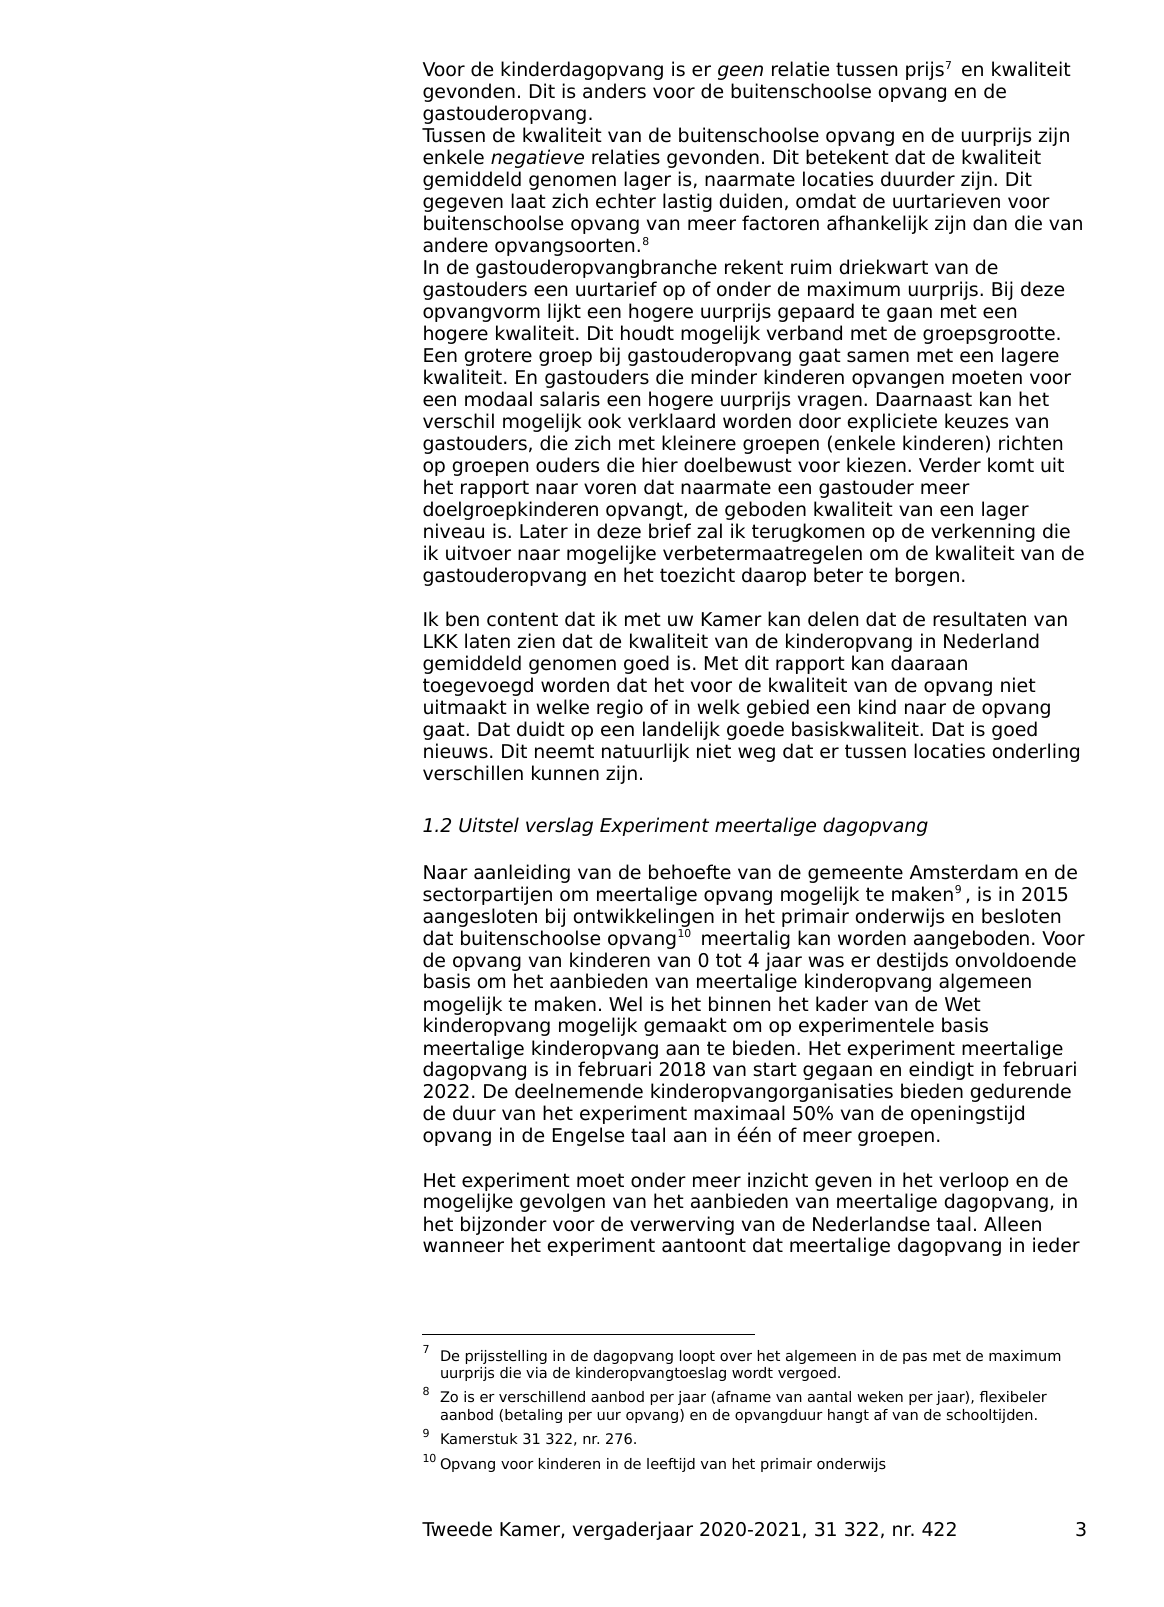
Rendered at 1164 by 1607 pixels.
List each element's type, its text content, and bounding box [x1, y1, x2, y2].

text Kamerstuk 31 322, nr. 276. [422, 1427, 1087, 1449]
text Opvang voor kinderen in de leeftijd van het primair onderwijs [422, 1452, 1087, 1474]
text De prijsstelling in de dagopvang loopt over het algemeen in de pas met de maximum uurprijs die via de kinderopvangtoeslag wordt vergoed. [422, 1343, 1087, 1382]
text Tussen de kwaliteit van de buitenschoolse opvang en de uurprijs zijn enkele negatieve relaties gevonden. Dit betekent dat de kwaliteit gemiddeld genomen lager is, naarmate locaties duurder zijn. Dit gegeven laat zich echter lastig duiden, omdat de uurtarieven voor buitenschoolse opvang van meer factoren afhankelijk zijn dan die van andere opvangsoorten. [422, 125, 1087, 257]
text Ik ben content dat ik met uw Kamer kan delen dat de resultaten van LKK laten zien dat de kwaliteit van de kinderopvang in Nederland gemiddeld genomen goed is. Met dit rapport kan daaraan toegevoegd worden dat het voor de kwaliteit van de opvang niet uitmaakt in welke regio of in welk gebied een kind naar de opvang gaat. Dat duidt op een landelijk goede basiskwaliteit. Dat is goed nieuws. Dit neemt natuurlijk niet weg dat er tussen locaties onderling verschillen kunnen zijn. [422, 609, 1087, 784]
text Zo is er verschillend aanbod per jaar (afname van aantal weken per jaar), flexibeler aanbod (betaling per uur opvang) en de opvangduur hangt af van de schooltijden. [422, 1385, 1087, 1424]
text Het experiment moet onder meer inzicht geven in het verloop en de mogelijke gevolgen van het aanbieden van meertalige dagopvang, in het bijzonder voor de verwerving van de Nederlandse taal. Alleen wanneer het experiment aantoont dat meertalige dagopvang in ieder [422, 1169, 1087, 1257]
subtitle 1.2 Uitstel verslag Experiment meertalige dagopvang [422, 814, 1087, 837]
text In de gastouderopvangbranche rekent ruim driekwart van de gastouders een uurtarief op of onder de maximum uurprijs. Bij deze opvangvorm lijkt een hogere uurprijs gepaard te gaan met een hogere kwaliteit. Dit houdt mogelijk verband met de groepsgrootte. Een grotere groep bij gastouderopvang gaat samen met een lagere kwaliteit. En gastouders die minder kinderen opvangen moeten voor een modaal salaris een hogere uurprijs vragen. Daarnaast kan het verschil mogelijk ook verklaard worden door expliciete keuzes van gastouders, die zich met kleinere groepen (enkele kinderen) richten op groepen ouders die hier doelbewust voor kiezen. Verder komt uit het rapport naar voren dat naarmate een gastouder meer doelgroepkinderen opvangt, de geboden kwaliteit van een lager niveau is. Later in deze brief zal ik terugkomen op de verkenning die ik uitvoer naar mogelijke verbetermaatregelen om de kwaliteit van de gastouderopvang en het toezicht daarop beter te borgen. [422, 257, 1087, 587]
text Naar aanleiding van de behoefte van de gemeente Amsterdam en de sectorpartijen om meertalige opvang mogelijk te maken, is in 2015 aangesloten bij ontwikkelingen in het primair onderwijs en besloten dat buitenschoolse opvang meertalig kan worden aangeboden. Voor de opvang van kinderen van 0 tot 4 jaar was er destijds onvoldoende basis om het aanbieden van meertalige kinderopvang algemeen mogelijk te maken. Wel is het binnen het kader van de Wet kinderopvang mogelijk gemaakt om op experimentele basis meertalige kinderopvang aan te bieden. Het experiment meertalige dagopvang is in februari 2018 van start gegaan en eindigt in februari 2022. De deelnemende kinderopvangorganisaties bieden gedurende de duur van het experiment maximaal 50% van de openingstijd opvang in de Engelse taal aan in één of meer groepen. [422, 862, 1087, 1147]
text Voor de kinderdagopvang is er geen relatie tussen prijs en kwaliteit gevonden. Dit is anders voor de buitenschoolse opvang en de gastouderopvang. [422, 59, 1087, 125]
